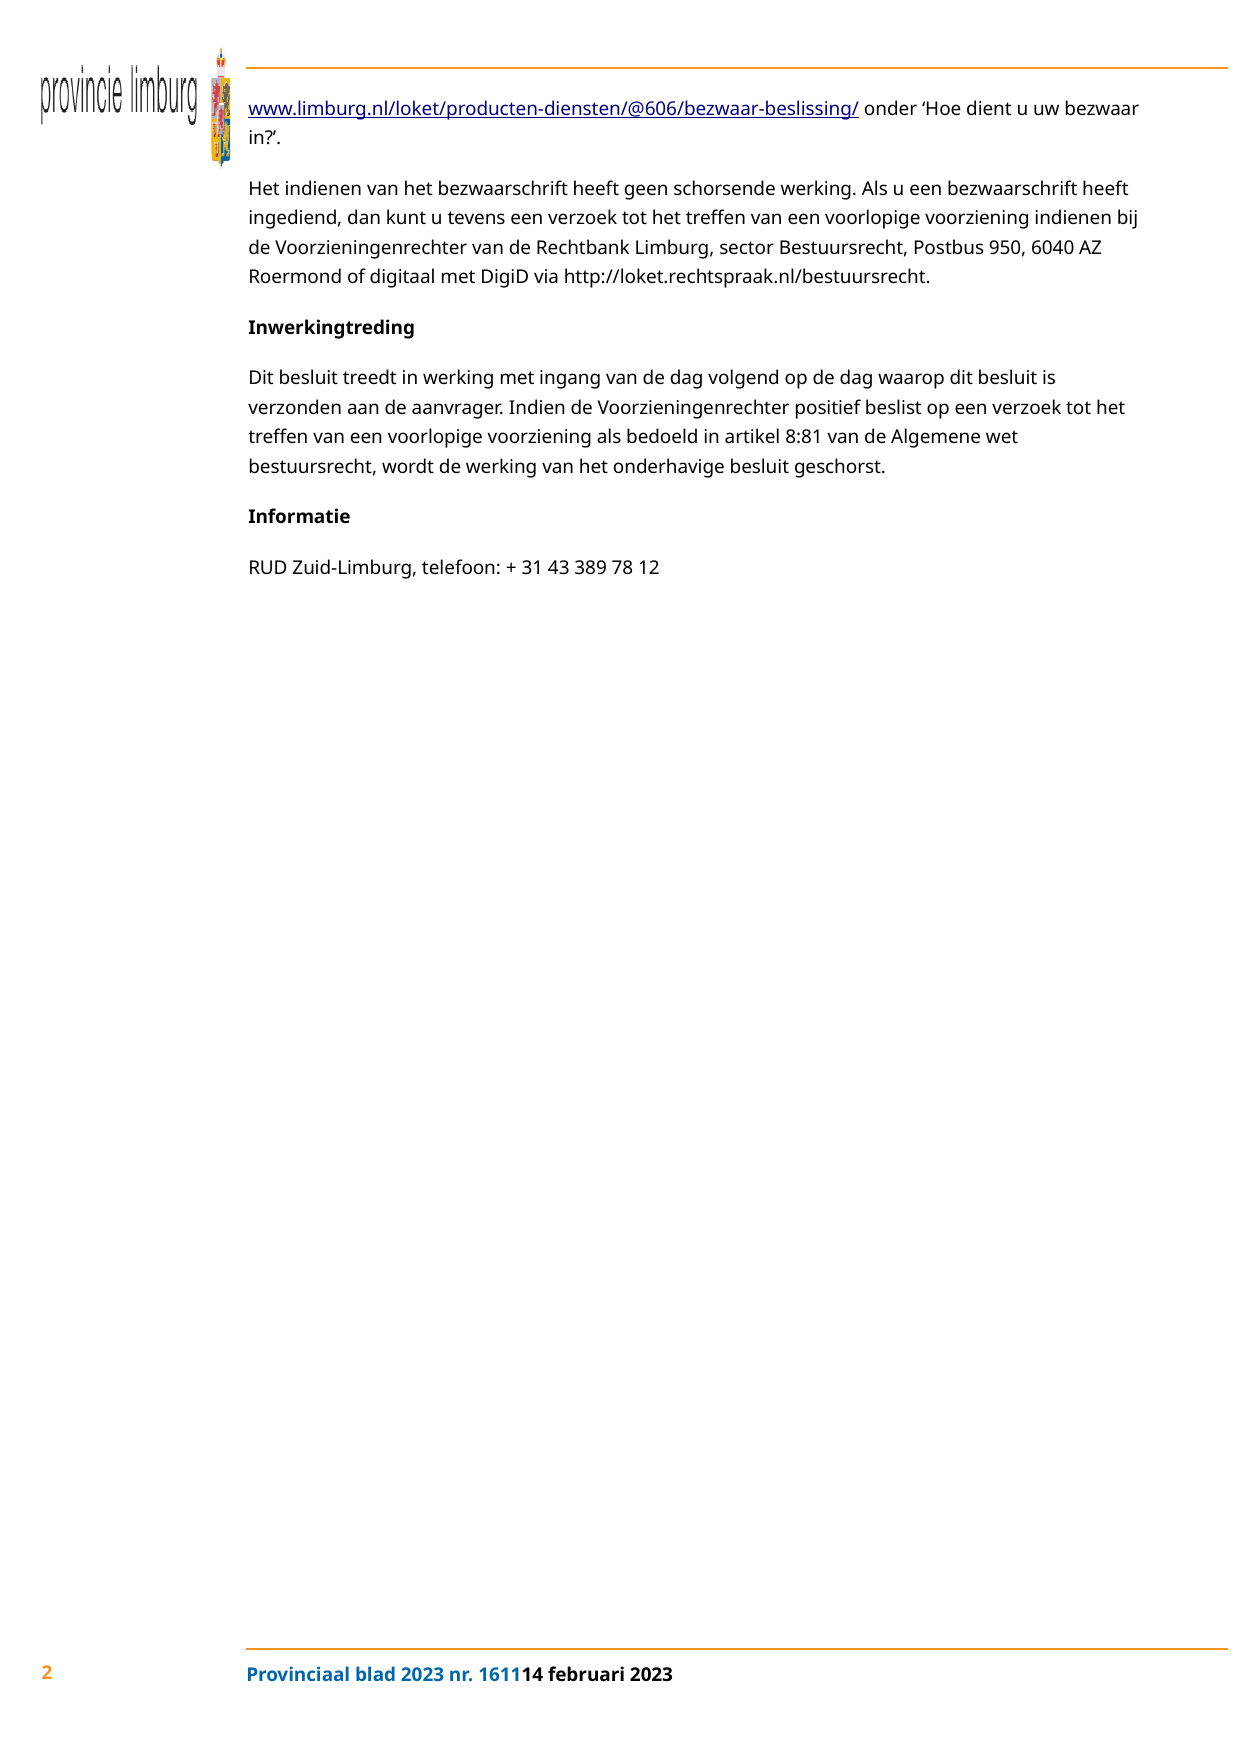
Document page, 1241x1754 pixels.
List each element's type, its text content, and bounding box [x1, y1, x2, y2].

picture [41, 47, 231, 172]
text Het indienen van het bezwaarschrift heeft geen schorsende werking. Als u een bezwaarschrift heeft ingediend, dan kunt u tevens een verzoek tot het treffen van een voorlopige voorziening indienen bij de Voorzieningenrechter van de Rechtbank Limburg, sector Bestuursrecht, Postbus 950, 6040 AZ Roermond of digitaal met DigiD via http://loket.rechtspraak.nl/bestuursrecht. [248, 175, 1152, 289]
text Inwerkingtreding [248, 314, 1152, 340]
text www.limburg.nl/loket/producten-diensten/@606/bezwaar-beslissing/ onder ‘Hoe dient u uw bezwaar in?’. [248, 95, 1152, 150]
text Dit besluit treedt in werking met ingang van de dag volgend op de dag waarop dit besluit is verzonden aan de aanvrager. Indien de Voorzieningenrechter positief beslist op een verzoek tot het treffen van een voorlopige voorziening als bedoeld in artikel 8:81 van de Algemene wet bestuursrecht, wordt de werking van het onderhavige besluit geschorst. [248, 364, 1152, 479]
text Informatie [248, 503, 1152, 529]
text RUD Zuid-Limburg, telefoon: + 31 43 389 78 12 [248, 554, 1152, 580]
